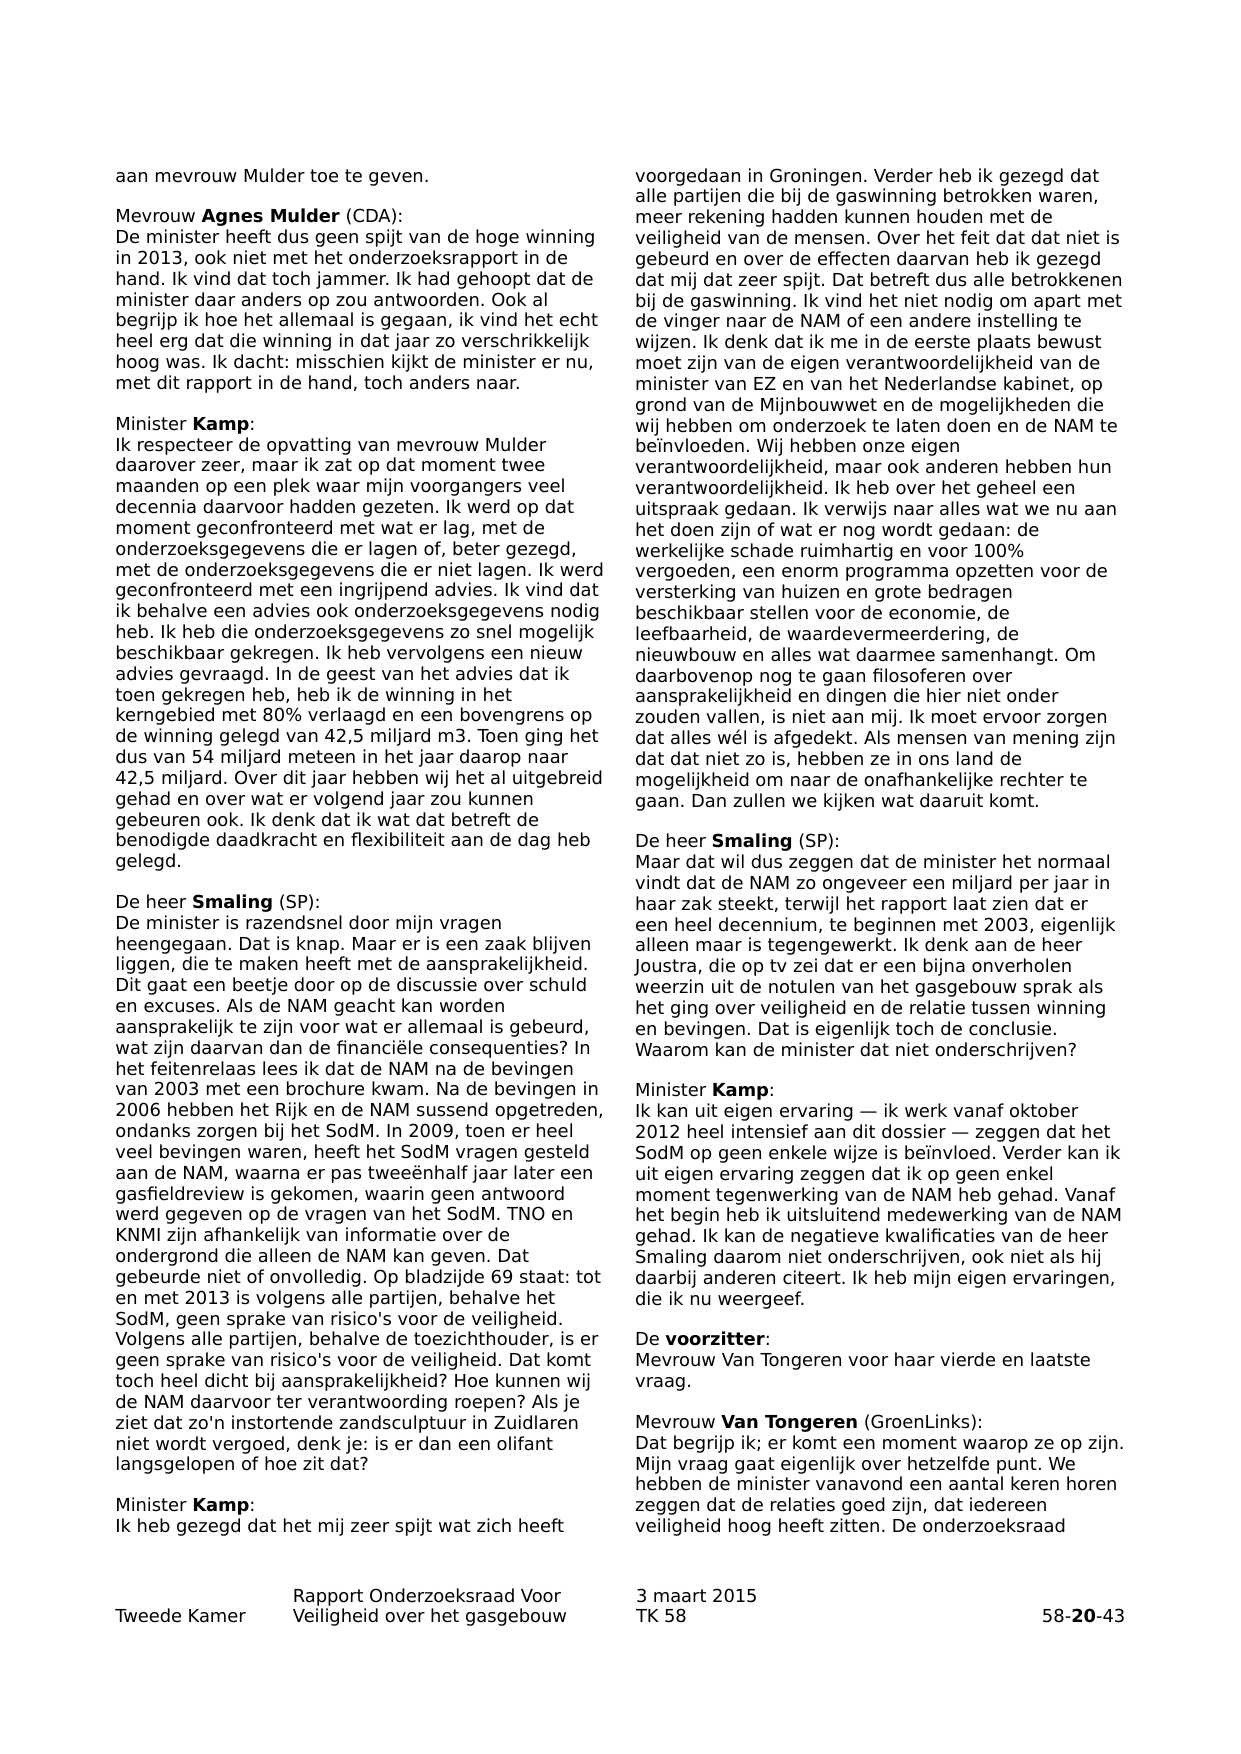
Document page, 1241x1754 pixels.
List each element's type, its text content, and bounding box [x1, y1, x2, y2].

text De voorzitter: [635, 1329, 1125, 1350]
text Maar dat wil dus zeggen dat de minister het normaal vindt dat de NAM zo ongeveer een miljard per jaar in haar zak steekt, terwijl het rapport laat zien dat er een heel decennium, te beginnen met 2003, eigenlijk alleen maar is tegengewerkt. Ik denk aan de heer Joustra, die op tv zei dat er een bijna onverholen weerzin uit de notulen van het gasgebouw sprak als het ging over veiligheid en de relatie tussen winning en bevingen. Dat is eigenlijk toch de conclusie. Waarom kan de minister dat niet onderschrijven? [635, 852, 1125, 1060]
text De heer Smaling (SP): [115, 892, 605, 912]
text Mevrouw Van Tongeren (GroenLinks): [635, 1412, 1125, 1432]
text Minister Kamp: [115, 413, 605, 434]
text Ik respecteer de opvatting van mevrouw Mulder daarover zeer, maar ik zat op dat moment twee maanden op een plek waar mijn voorgangers veel decennia daarvoor hadden gezeten. Ik werd op dat moment geconfronteerd met wat er lag, met de onderzoeksgegevens die er lagen of, beter gezegd, met de onderzoeksgegevens die er niet lagen. Ik werd geconfronteerd met een ingrijpend advies. Ik vind dat ik behalve een advies ook onderzoeksgegevens nodig heb. Ik heb die onderzoeksgegevens zo snel mogelijk beschikbaar gekregen. Ik heb vervolgens een nieuw advies gevraagd. In de geest van het advies dat ik toen gekregen heb, heb ik de winning in het kerngebied met 80% verlaagd en een bovengrens op de winning gelegd van 42,5 miljard m3. Toen ging het dus van 54 miljard meteen in het jaar daarop naar 42,5 miljard. Over dit jaar hebben wij het al uitgebreid gehad en over wat er volgend jaar zou kunnen gebeuren ook. Ik denk dat ik wat dat betreft de benodigde daadkracht en flexibiliteit aan de dag heb gelegd. [115, 434, 605, 872]
text Minister Kamp: [635, 1080, 1125, 1101]
text aan mevrouw Mulder toe te geven. [115, 165, 605, 186]
text voorgedaan in Groningen. Verder heb ik gezegd dat alle partijen die bij de gaswinning betrokken waren, meer rekening hadden kunnen houden met de veiligheid van de mensen. Over het feit dat dat niet is gebeurd en over de effecten daarvan heb ik gezegd dat mij dat zeer spijt. Dat betreft dus alle betrokkenen bij de gaswinning. Ik vind het niet nodig om apart met de vinger naar de NAM of een andere instelling te wijzen. Ik denk dat ik me in de eerste plaats bewust moet zijn van de eigen verantwoordelijkheid van de minister van EZ en van het Nederlandse kabinet, op grond van de Mijnbouwwet en de mogelijkheden die wij hebben om onderzoek te laten doen en de NAM te beïnvloeden. Wij hebben onze eigen verantwoordelijkheid, maar ook anderen hebben hun verantwoordelijkheid. Ik heb over het geheel een uitspraak gedaan. Ik verwijs naar alles wat we nu aan het doen zijn of wat er nog wordt gedaan: de werkelijke schade ruimhartig en voor 100% vergoeden, een enorm programma opzetten voor de versterking van huizen en grote bedragen beschikbaar stellen voor de economie, de leefbaarheid, de waardevermeerdering, de nieuwbouw en alles wat daarmee samenhangt. Om daarbovenop nog te gaan filosoferen over aansprakelijkheid en dingen die hier niet onder zouden vallen, is niet aan mij. Ik moet ervoor zorgen dat alles wél is afgedekt. Als mensen van mening zijn dat dat niet zo is, hebben ze in ons land de mogelijkheid om naar de onafhankelijke rechter te gaan. Dan zullen we kijken wat daaruit komt. [635, 165, 1125, 811]
text Mevrouw Van Tongeren voor haar vierde en laatste vraag. [635, 1350, 1125, 1392]
text Dat begrijp ik; er komt een moment waarop ze op zijn. Mijn vraag gaat eigenlijk over hetzelfde punt. We hebben de minister vanavond een aantal keren horen zeggen dat de relaties goed zijn, dat iedereen veiligheid hoog heeft zitten. De onderzoeksraad [635, 1432, 1125, 1537]
text Ik kan uit eigen ervaring — ik werk vanaf oktober 2012 heel intensief aan dit dossier — zeggen dat het SodM op geen enkele wijze is beïnvloed. Verder kan ik uit eigen ervaring zeggen dat ik op geen enkel moment tegenwerking van de NAM heb gehad. Vanaf het begin heb ik uitsluitend medewerking van de NAM gehad. Ik kan de negatieve kwalificaties van de heer Smaling daarom niet onderschrijven, ook niet als hij daarbij anderen citeert. Ik heb mijn eigen ervaringen, die ik nu weergeef. [635, 1101, 1125, 1309]
text Mevrouw Agnes Mulder (CDA): [115, 206, 605, 227]
text De minister heeft dus geen spijt van de hoge winning in 2013, ook niet met het onderzoeksrapport in de hand. Ik vind dat toch jammer. Ik had gehoopt dat de minister daar anders op zou antwoorden. Ook al begrijp ik hoe het allemaal is gegaan, ik vind het echt heel erg dat die winning in dat jaar zo verschrikkelijk hoog was. Ik dacht: misschien kijkt de minister er nu, met dit rapport in de hand, toch anders naar. [115, 227, 605, 393]
text De minister is razendsnel door mijn vragen heengegaan. Dat is knap. Maar er is een zaak blijven liggen, die te maken heeft met de aansprakelijkheid. Dit gaat een beetje door op de discussie over schuld en excuses. Als de NAM geacht kan worden aansprakelijk te zijn voor wat er allemaal is gebeurd, wat zijn daarvan dan de financiële consequenties? In het feitenrelaas lees ik dat de NAM na de bevingen van 2003 met een brochure kwam. Na de bevingen in 2006 hebben het Rijk en de NAM sussend opgetreden, ondanks zorgen bij het SodM. In 2009, toen er heel veel bevingen waren, heeft het SodM vragen gesteld aan de NAM, waarna er pas tweeënhalf jaar later een gasfieldreview is gekomen, waarin geen antwoord werd gegeven op de vragen van het SodM. TNO en KNMI zijn afhankelijk van informatie over de ondergrond die alleen de NAM kan geven. Dat gebeurde niet of onvolledig. Op bladzijde 69 staat: tot en met 2013 is volgens alle partijen, behalve het SodM, geen sprake van risico's voor de veiligheid. Volgens alle partijen, behalve de toezichthouder, is er geen sprake van risico's voor de veiligheid. Dat komt toch heel dicht bij aansprakelijkheid? Hoe kunnen wij de NAM daarvoor ter verantwoording roepen? Als je ziet dat zo'n instortende zandsculptuur in Zuidlaren niet wordt vergoed, denk je: is er dan een olifant langsgelopen of hoe zit dat? [115, 912, 605, 1475]
text Ik heb gezegd dat het mij zeer spijt wat zich heeft [115, 1516, 605, 1537]
text Minister Kamp: [115, 1495, 605, 1516]
text De heer Smaling (SP): [635, 831, 1125, 852]
